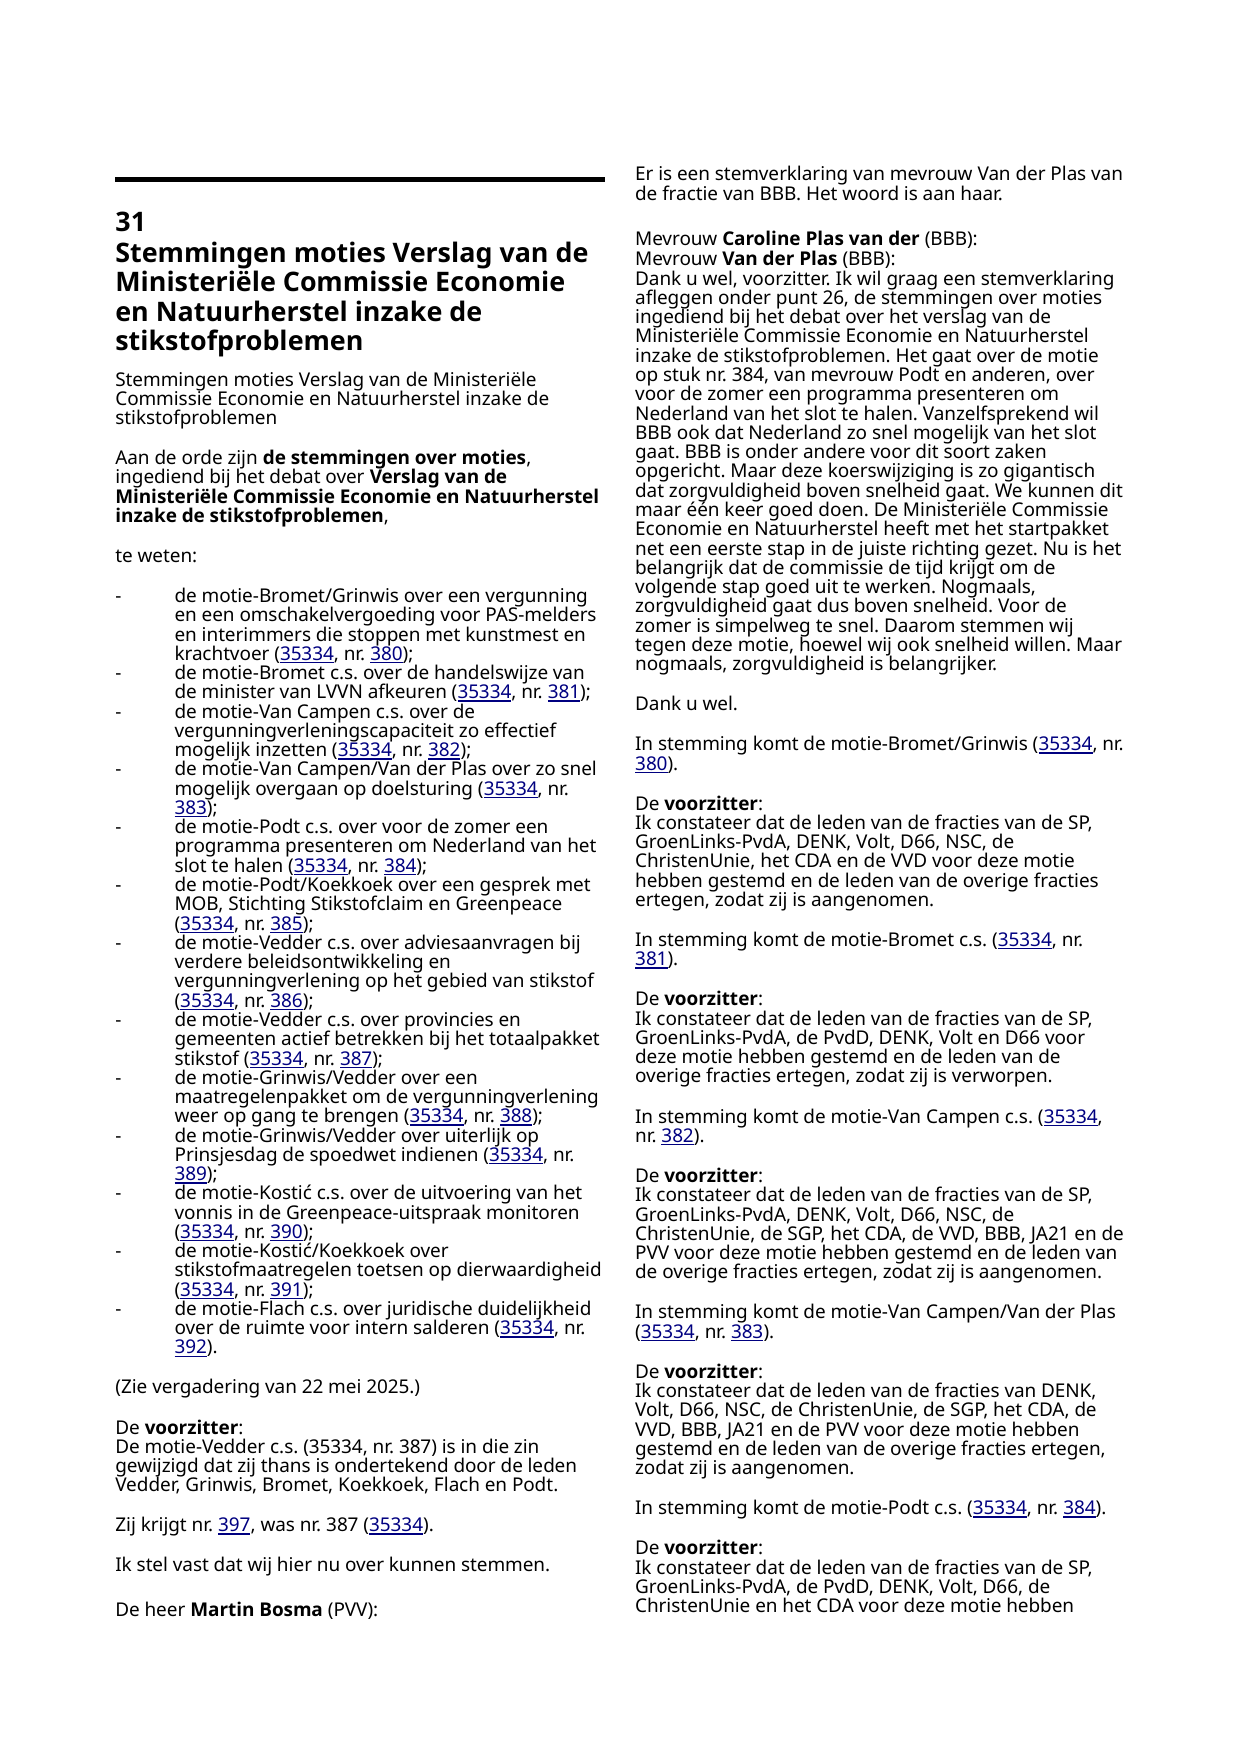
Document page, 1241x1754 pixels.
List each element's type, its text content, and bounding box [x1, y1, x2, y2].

text 31 [115, 203, 605, 239]
list de motie-Bromet/Grinwis over een vergunning en een omschakelvergoeding voor PAS-melders en interimmers die stoppen met kunstmest en krachtvoer (35334, nr. 380); [115, 587, 605, 664]
text In stemming komt de motie-Bromet/Grinwis (35334, nr. 380). [635, 735, 1125, 774]
text De voorzitter: [115, 1419, 605, 1438]
list de motie-Podt/Koekkoek over een gesprek met MOB, Stichting Stikstofclaim en Greenpeace (35334, nr. 385); [115, 876, 605, 934]
list de motie-Van Campen c.s. over de vergunningverleningscapaciteit zo effectief mogelijk inzetten (35334, nr. 382); [115, 703, 605, 760]
list de motie-Van Campen/Van der Plas over zo snel mogelijk overgaan op doelsturing (35334, nr. 383); [115, 760, 605, 818]
list de motie-Kostić c.s. over de uitvoering van het vonnis in de Greenpeace-uitspraak monitoren (35334, nr. 390); [115, 1184, 605, 1242]
text te weten: [115, 547, 605, 566]
text De voorzitter: [635, 1539, 1125, 1559]
text Mevrouw Caroline Plas van der (BBB): [635, 225, 1125, 250]
text Ik constateer dat de leden van de fracties van de SP, GroenLinks-PvdA, DENK, Volt, D66, NSC, de ChristenUnie, de SGP, het CDA, de VVD, BBB, JA21 en de PVV voor deze motie hebben gestemd en de leden van de overige fracties ertegen, zodat zij is aangenomen. [635, 1186, 1125, 1283]
text De voorzitter: [635, 1167, 1125, 1186]
text Ik constateer dat de leden van de fracties van de SP, GroenLinks-PvdA, de PvdD, DENK, Volt, D66, de ChristenUnie en het CDA voor deze motie hebben [635, 1559, 1125, 1616]
text Stemmingen moties Verslag van de Ministeriële Commissie Economie en Natuurherstel inzake de stikstofproblemen [115, 239, 605, 371]
text Ik constateer dat de leden van de fracties van de SP, GroenLinks-PvdA, DENK, Volt, D66, NSC, de ChristenUnie, het CDA en de VVD voor deze motie hebben gestemd en de leden van de overige fracties ertegen, zodat zij is aangenomen. [635, 814, 1125, 910]
list de motie-Bromet c.s. over de handelswijze van de minister van LVVN afkeuren (35334, nr. 381); [115, 664, 605, 703]
text Mevrouw Van der Plas (BBB): [635, 250, 1125, 270]
text De motie-Vedder c.s. (35334, nr. 387) is in die zin gewijzigd dat zij thans is ondertekend door de leden Vedder, Grinwis, Bromet, Koekkoek, Flach en Podt. [115, 1438, 605, 1496]
list de motie-Grinwis/Vedder over een maatregelenpakket om de vergunningverlening weer op gang te brengen (35334, nr. 388); [115, 1069, 605, 1127]
text In stemming komt de motie-Van Campen c.s. (35334, nr. 382). [635, 1108, 1125, 1146]
text Ik stel vast dat wij hier nu over kunnen stemmen. [115, 1556, 605, 1576]
text In stemming komt de motie-Podt c.s. (35334, nr. 384). [635, 1499, 1125, 1518]
text (Zie vergadering van 22 mei 2025.) [115, 1378, 605, 1398]
text Stemmingen moties Verslag van de Ministeriële Commissie Economie en Natuurherstel inzake de stikstofproblemen [115, 371, 605, 428]
text De voorzitter: [635, 1363, 1125, 1382]
text Er is een stemverklaring van mevrouw Van der Plas van de fractie van BBB. Het woord is aan haar. [635, 165, 1125, 204]
list de motie-Kostić/Koekkoek over stikstofmaatregelen toetsen op dierwaardigheid (35334, nr. 391); [115, 1242, 605, 1300]
text De heer Martin Bosma (PVV): [115, 1597, 605, 1622]
text Zij krijgt nr. 397, was nr. 387 (35334). [115, 1516, 605, 1536]
list de motie-Grinwis/Vedder over uiterlijk op Prinsjesdag de spoedwet indienen (35334, nr. 389); [115, 1127, 605, 1184]
text In stemming komt de motie-Bromet c.s. (35334, nr. 381). [635, 931, 1125, 969]
text Dank u wel, voorzitter. Ik wil graag een stemverklaring afleggen onder punt 26, de stemmingen over moties ingediend bij het debat over het verslag van de Ministeriële Commissie Economie en Natuurherstel inzake de stikstofproblemen. Het gaat over de motie op stuk nr. 384, van mevrouw Podt en anderen, over voor de zomer een programma presenteren om Nederland van het slot te halen. Vanzelfsprekend wil BBB ook dat Nederland zo snel mogelijk van het slot gaat. BBB is onder andere voor dit soort zaken opgericht. Maar deze koerswijziging is zo gigantisch dat zorgvuldigheid boven snelheid gaat. We kunnen dit maar één keer goed doen. De Ministeriële Commissie Economie en Natuurherstel heeft met het startpakket net een eerste stap in de juiste richting gezet. Nu is het belangrijk dat de commissie de tijd krijgt om de volgende stap goed uit te werken. Nogmaals, zorgvuldigheid gaat dus boven snelheid. Voor de zomer is simpelweg te snel. Daarom stemmen wij tegen deze motie, hoewel wij ook snelheid willen. Maar nogmaals, zorgvuldigheid is belangrijker. [635, 270, 1125, 674]
text Aan de orde zijn de stemmingen over moties, ingediend bij het debat over Verslag van de Ministeriële Commissie Economie en Natuurherstel inzake de stikstofproblemen, [115, 449, 605, 526]
text De voorzitter: [635, 794, 1125, 814]
list de motie-Vedder c.s. over adviesaanvragen bij verdere beleidsontwikkeling en vergunningverlening op het gebied van stikstof (35334, nr. 386); [115, 934, 605, 1011]
list de motie-Podt c.s. over voor de zomer een programma presenteren om Nederland van het slot te halen (35334, nr. 384); [115, 818, 605, 876]
text Dank u wel. [635, 695, 1125, 714]
text In stemming komt de motie-Van Campen/Van der Plas (35334, nr. 383). [635, 1303, 1125, 1342]
text Ik constateer dat de leden van de fracties van de SP, GroenLinks-PvdA, de PvdD, DENK, Volt en D66 voor deze motie hebben gestemd en de leden van de overige fracties ertegen, zodat zij is verworpen. [635, 1010, 1125, 1087]
list de motie-Flach c.s. over juridische duidelijkheid over de ruimte voor intern salderen (35334, nr. 392). [115, 1300, 605, 1358]
list de motie-Vedder c.s. over provincies en gemeenten actief betrekken bij het totaalpakket stikstof (35334, nr. 387); [115, 1011, 605, 1069]
text De voorzitter: [635, 990, 1125, 1010]
text Ik constateer dat de leden van de fracties van DENK, Volt, D66, NSC, de ChristenUnie, de SGP, het CDA, de VVD, BBB, JA21 en de PVV voor deze motie hebben gestemd en de leden van de overige fracties ertegen, zodat zij is aangenomen. [635, 1382, 1125, 1478]
